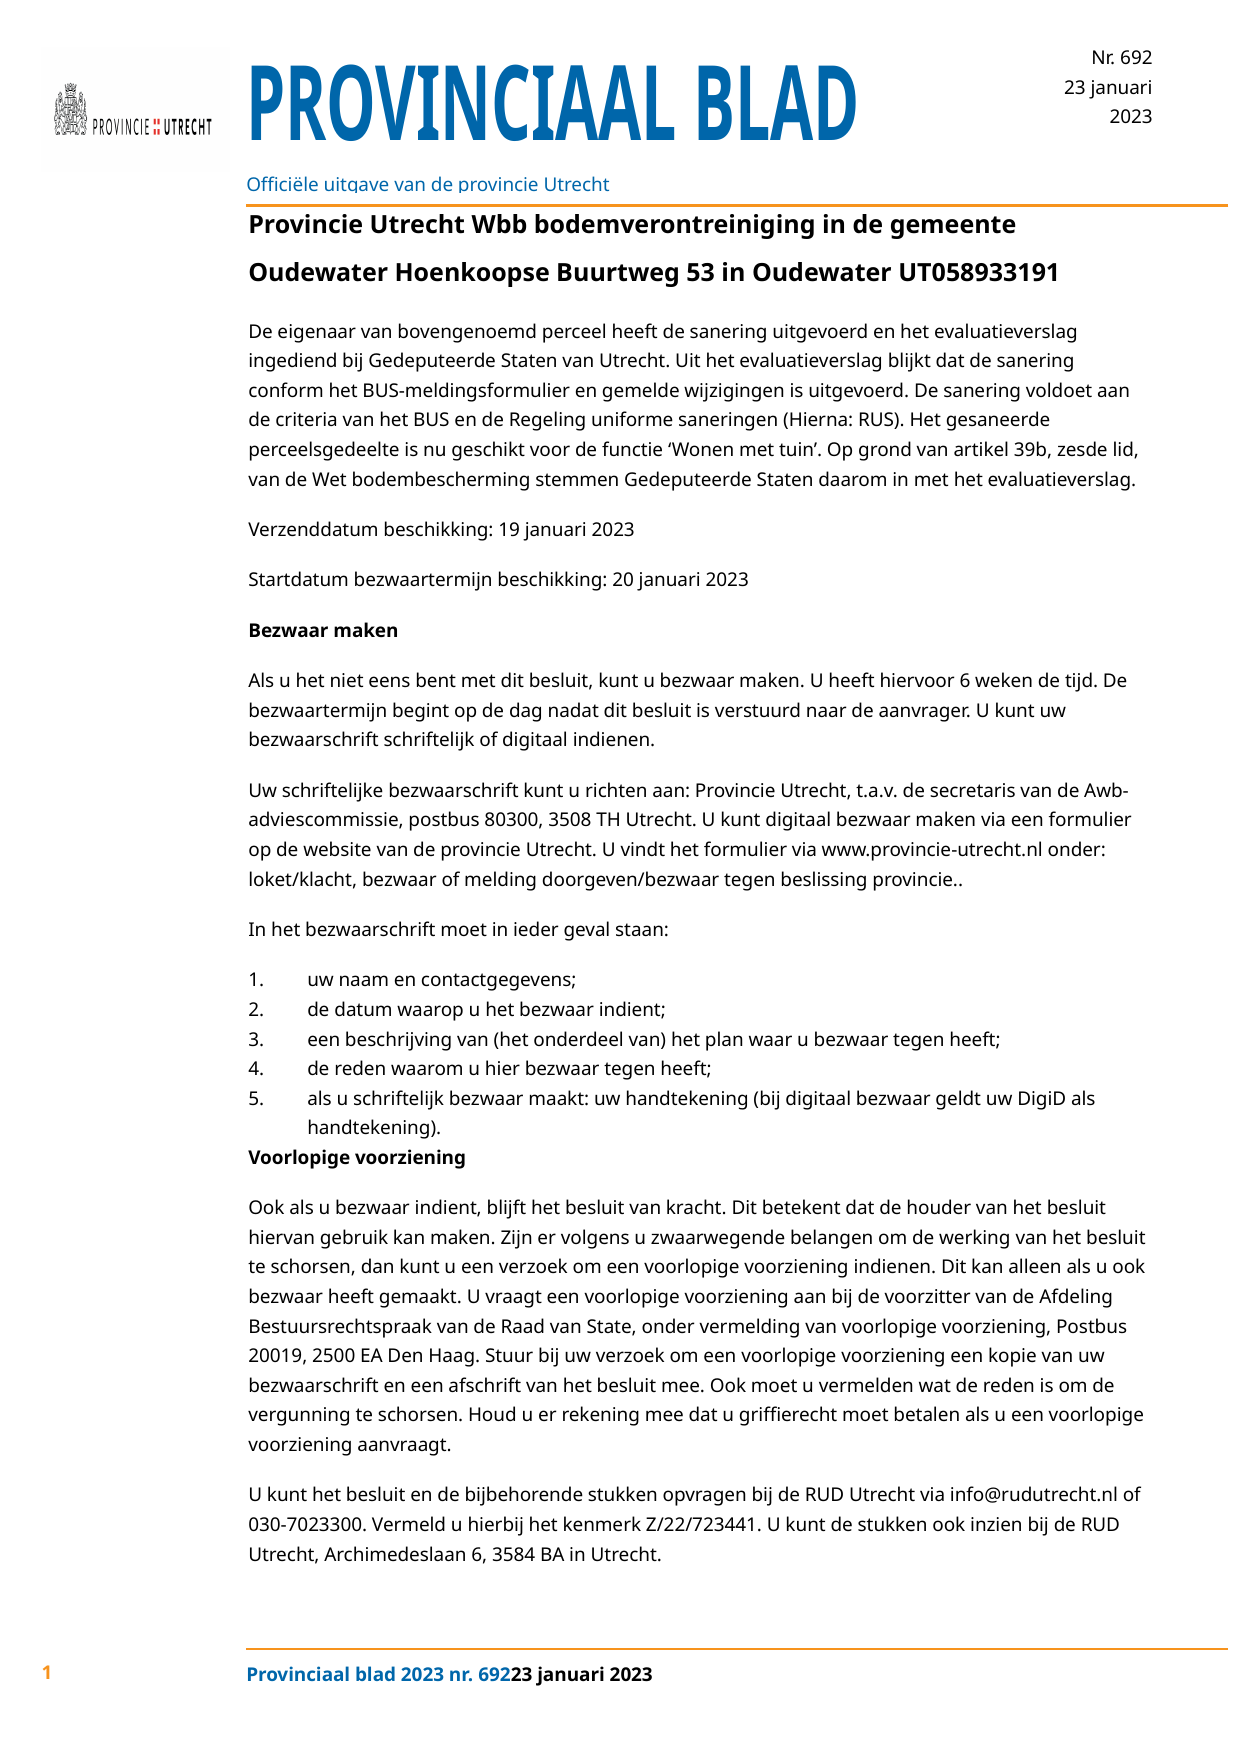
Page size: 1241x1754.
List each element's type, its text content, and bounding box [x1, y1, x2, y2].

picture [41, 47, 231, 172]
list als u schriftelijk bezwaar maakt: uw handtekening (bij digitaal bezwaar geldt uw DigiD als handtekening). [248, 1085, 1152, 1140]
text Ook als u bezwaar indient, blijft het besluit van kracht. Dit betekent dat de houder van het besluit hiervan gebruik kan maken. Zijn er volgens u zwaarwegende belangen om de werking van het besluit te schorsen, dan kunt u een verzoek om een voorlopige voorziening indienen. Dit kan alleen als u ook bezwaar heeft gemaakt. U vraagt een voorlopige voorziening aan bij de voorzitter van de Afdeling Bestuursrechtspraak van de Raad van State, onder vermelding van voorlopige voorziening, Postbus 20019, 2500 EA Den Haag. Stuur bij uw verzoek om een voorlopige voorziening een kopie van uw bezwaarschrift en een afschrift van het besluit mee. Ook moet u vermelden wat de reden is om de vergunning te schorsen. Houd u er rekening mee dat u griffierecht moet betalen als u een voorlopige voorziening aanvraagt. [248, 1194, 1152, 1457]
text Voorlopige voorziening [248, 1144, 1152, 1170]
list een beschrijving van (het onderdeel van) het plan waar u bezwaar tegen heeft; [248, 1026, 1152, 1052]
list de reden waarom u hier bezwaar tegen heeft; [248, 1055, 1152, 1081]
text U kunt het besluit en de bijbehorende stukken opvragen bij de RUD Utrecht via info@rudutrecht.nl of 030-7023300. Vermeld u hierbij het kenmerk Z/22/723441. U kunt de stukken ook inzien bij de RUD Utrecht, Archimedeslaan 6, 3584 BA in Utrecht. [248, 1482, 1152, 1567]
text Als u het niet eens bent met dit besluit, kunt u bezwaar maken. U heeft hiervoor 6 weken de tijd. De bezwaartermijn begint op de dag nadat dit besluit is verstuurd naar de aanvrager. U kunt uw bezwaarschrift schriftelijk of digitaal indienen. [248, 667, 1152, 752]
text Bezwaar maken [248, 617, 1152, 643]
text Uw schriftelijke bezwaarschrift kunt u richten aan: Provincie Utrecht, t.a.v. de secretaris van de Awb-adviescommissie, postbus 80300, 3508 TH Utrecht. U kunt digitaal bezwaar maken via een formulier op de website van de provincie Utrecht. U vindt het formulier via www.provincie-utrecht.nl onder: loket/klacht, bezwaar of melding doorgeven/bezwaar tegen beslissing provincie.. [248, 777, 1152, 892]
list de datum waarop u het bezwaar indient; [248, 996, 1152, 1022]
text In het bezwaarschrift moet in ieder geval staan: [248, 916, 1152, 942]
text Startdatum bezwaartermijn beschikking: 20 januari 2023 [248, 567, 1152, 592]
text Provincie Utrecht Wbb bodemverontreiniging in de gemeente Oudewater Hoenkoopse Buurtweg 53 in Oudewater UT058933191 [248, 207, 1152, 288]
text Verzenddatum beschikking: 19 januari 2023 [248, 516, 1152, 542]
text De eigenaar van bovengenoemd perceel heeft de sanering uitgevoerd en het evaluatieverslag ingediend bij Gedeputeerde Staten van Utrecht. Uit het evaluatieverslag blijkt dat de sanering conform het BUS-meldingsformulier en gemelde wijzigingen is uitgevoerd. De sanering voldoet aan de criteria van het BUS en de Regeling uniforme saneringen (Hierna: RUS). Het gesaneerde perceelsgedeelte is nu geschikt voor de functie ‘Wonen met tuin’. Op grond van artikel 39b, zesde lid, van de Wet bodembescherming stemmen Gedeputeerde Staten daarom in met het evaluatieverslag. [248, 318, 1152, 492]
list uw naam en contactgegevens; [248, 967, 1152, 992]
